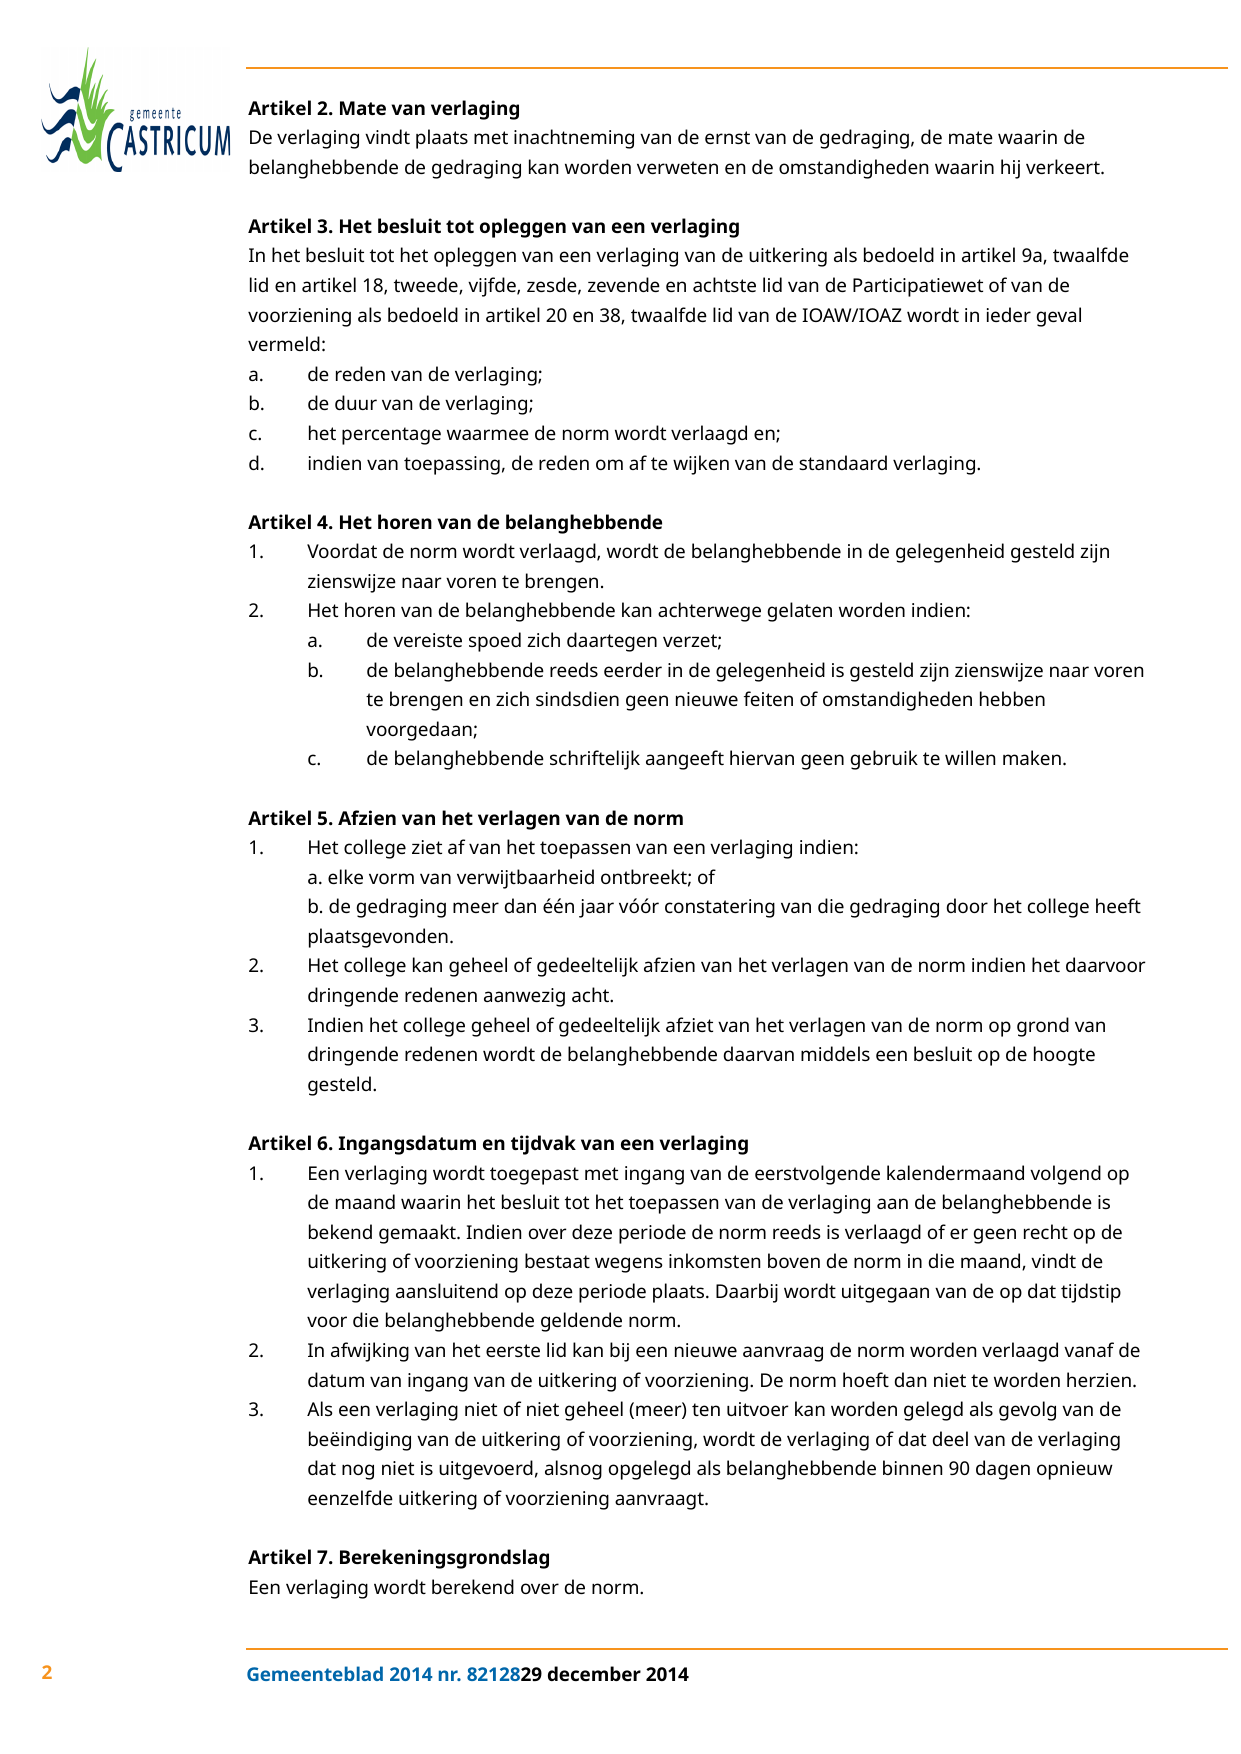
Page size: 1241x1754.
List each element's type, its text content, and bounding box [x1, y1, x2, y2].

text Artikel 6. Ingangsdatum en tijdvak van een verlaging [248, 1130, 1152, 1156]
text Een verlaging wordt berekend over de norm. [248, 1574, 1152, 1600]
list Het college kan geheel of gedeeltelijk afzien van het verlagen van de norm indien het daarvoor dringende redenen aanwezig acht. [248, 953, 1152, 1008]
text In het besluit tot het opleggen van een verlaging van de uitkering als bedoeld in artikel 9a, twaalfde lid en artikel 18, tweede, vijfde, zesde, zevende en achtste lid van de Participatiewet of van de voorziening als bedoeld in artikel 20 en 38, twaalfde lid van de IOAW/IOAZ wordt in ieder geval vermeld: [248, 243, 1152, 357]
list de belanghebbende schriftelijk aangeeft hiervan geen gebruik te willen maken. [307, 746, 1152, 771]
text Artikel 4. Het horen van de belanghebbende [248, 509, 1152, 535]
list de reden van de verlaging; [248, 361, 1152, 387]
list a. elke vorm van verwijtbaarheid ontbreekt; of [248, 864, 1152, 890]
list Indien het college geheel of gedeeltelijk afziet van het verlagen van de norm op grond van dringende redenen wordt de belanghebbende daarvan middels een besluit op de hoogte gesteld. [248, 1012, 1152, 1097]
list Voordat de norm wordt verlaagd, wordt de belanghebbende in de gelegenheid gesteld zijn zienswijze naar voren te brengen. [248, 538, 1152, 594]
list de vereiste spoed zich daartegen verzet; [307, 627, 1152, 653]
text Artikel 5. Afzien van het verlagen van de norm [248, 805, 1152, 831]
list de duur van de verlaging; [248, 391, 1152, 416]
list In afwijking van het eerste lid kan bij een nieuwe aanvraag de norm worden verlaagd vanaf de datum van ingang van de uitkering of voorziening. De norm hoeft dan niet te worden herzien. [248, 1337, 1152, 1393]
list Het horen van de belanghebbende kan achterwege gelaten worden indien: [248, 598, 1152, 623]
list de belanghebbende reeds eerder in de gelegenheid is gesteld zijn zienswijze naar voren te brengen en zich sindsdien geen nieuwe feiten of omstandigheden hebben voorgedaan; [307, 657, 1152, 742]
list het percentage waarmee de norm wordt verlaagd en; [248, 420, 1152, 446]
text Artikel 7. Berekeningsgrondslag [248, 1544, 1152, 1570]
text Artikel 3. Het besluit tot opleggen van een verlaging [248, 213, 1152, 239]
text Artikel 2. Mate van verlaging [248, 95, 1152, 121]
picture [41, 47, 231, 172]
text De verlaging vindt plaats met inachtneming van de ernst van de gedraging, de mate waarin de belanghebbende de gedraging kan worden verweten en de omstandigheden waarin hij verkeert. [248, 124, 1152, 180]
list Het college ziet af van het toepassen van een verlaging indien: [248, 834, 1152, 860]
list b. de gedraging meer dan één jaar vóór constatering van die gedraging door het college heeft plaatsgevonden. [248, 893, 1152, 949]
list Als een verlaging niet of niet geheel (meer) ten uitvoer kan worden gelegd als gevolg van de beëindiging van de uitkering of voorziening, wordt de verlaging of dat deel van de verlaging dat nog niet is uitgevoerd, alsnog opgelegd als belanghebbende binnen 90 dagen opnieuw eenzelfde uitkering of voorziening aanvraagt. [248, 1396, 1152, 1511]
list indien van toepassing, de reden om af te wijken van de standaard verlaging. [248, 450, 1152, 476]
list Een verlaging wordt toegepast met ingang van de eerstvolgende kalendermaand volgend op de maand waarin het besluit tot het toepassen van de verlaging aan de belanghebbende is bekend gemaakt. Indien over deze periode de norm reeds is verlaagd of er geen recht op de uitkering of voorziening bestaat wegens inkomsten boven de norm in die maand, vindt de verlaging aansluitend op deze periode plaats. Daarbij wordt uitgegaan van de op dat tijdstip voor die belanghebbende geldende norm. [248, 1160, 1152, 1333]
